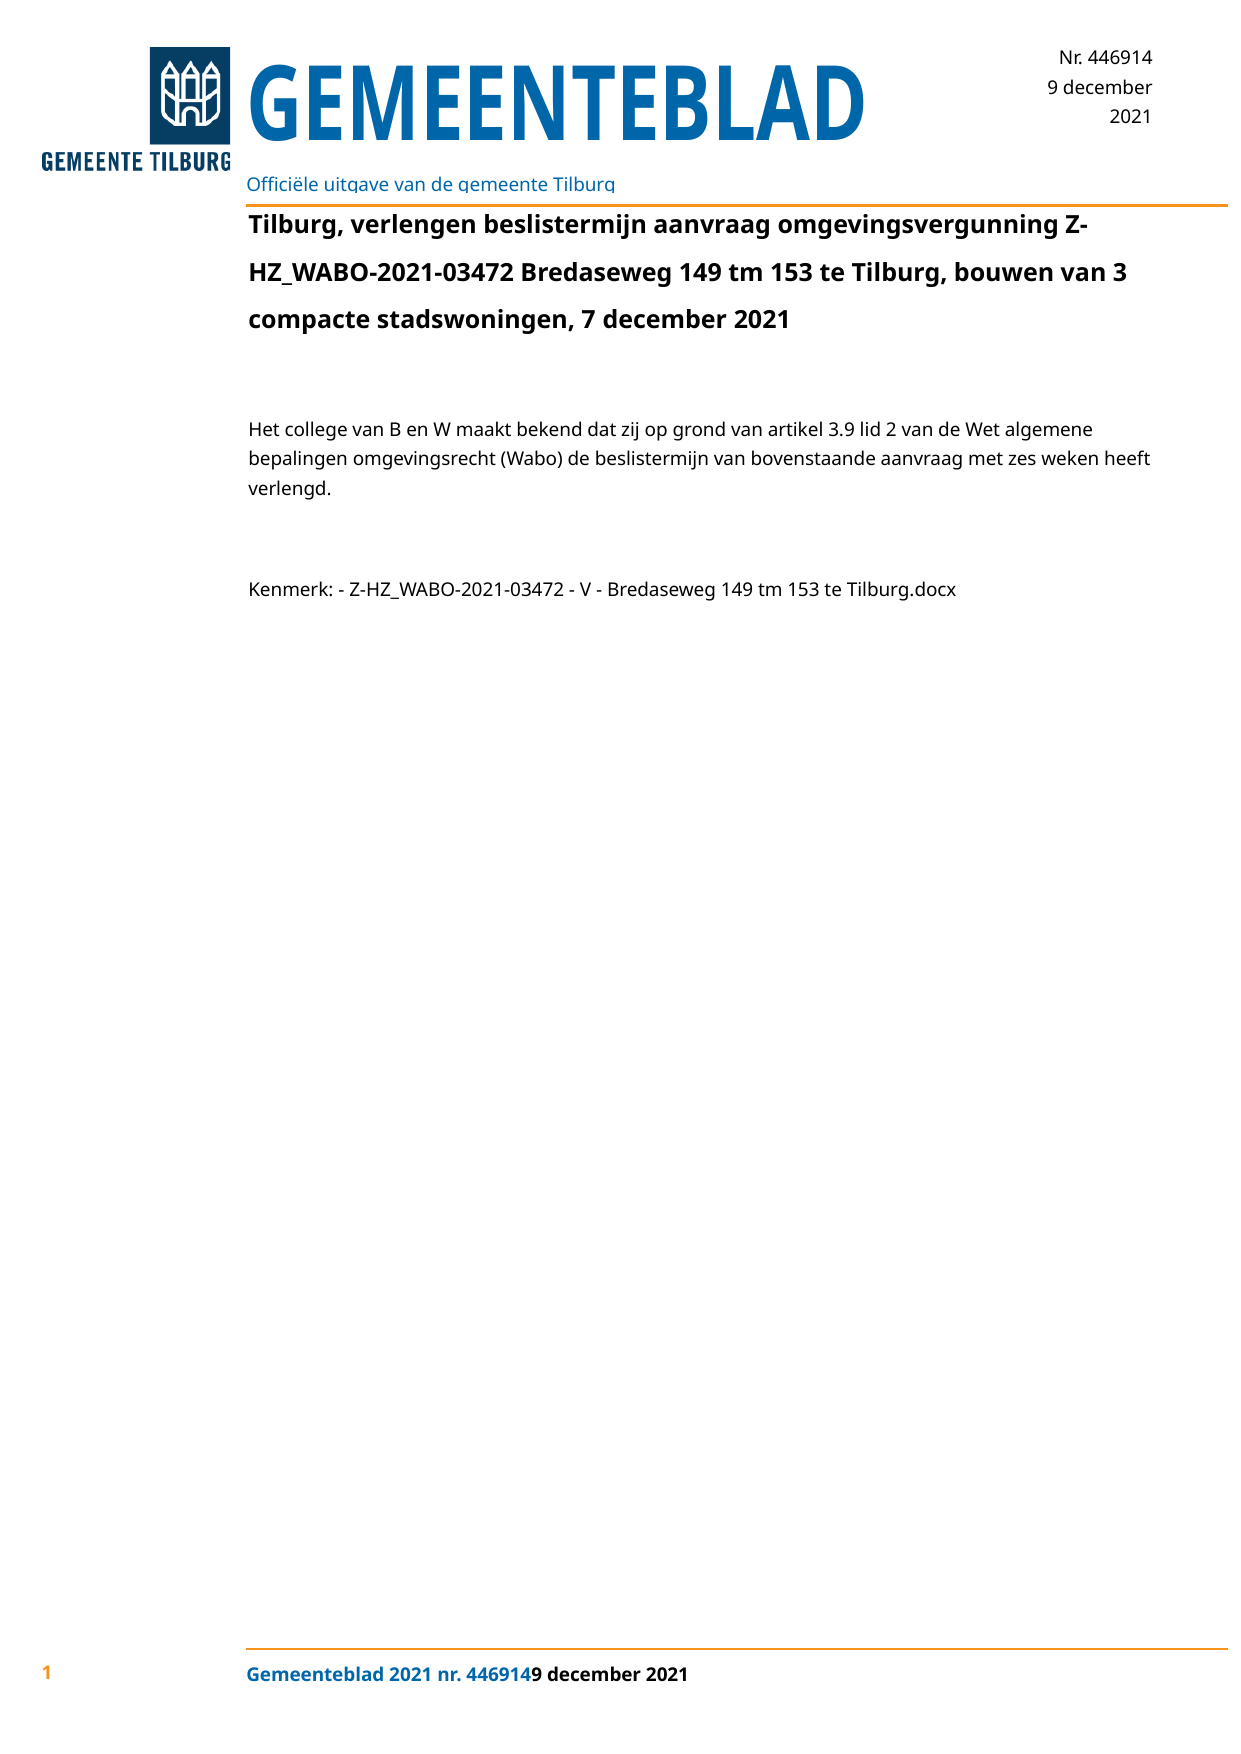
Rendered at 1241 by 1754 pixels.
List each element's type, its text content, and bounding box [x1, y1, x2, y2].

text Kenmerk: - Z-HZ_WABO-2021-03472 - V - Bredaseweg 149 tm 153 te Tilburg.docx [248, 576, 1152, 602]
picture [41, 47, 231, 172]
text Het college van B en W maakt bekend dat zij op grond van artikel 3.9 lid 2 van de Wet algemene bepalingen omgevingsrecht (Wabo) de beslistermijn van bovenstaande aanvraag met zes weken heeft verlengd. [248, 416, 1152, 501]
text Tilburg, verlengen beslistermijn aanvraag omgevingsvergunning Z-HZ_WABO-2021-03472 Bredaseweg 149 tm 153 te Tilburg, bouwen van 3 compacte stadswoningen, 7 december 2021 [248, 207, 1152, 336]
